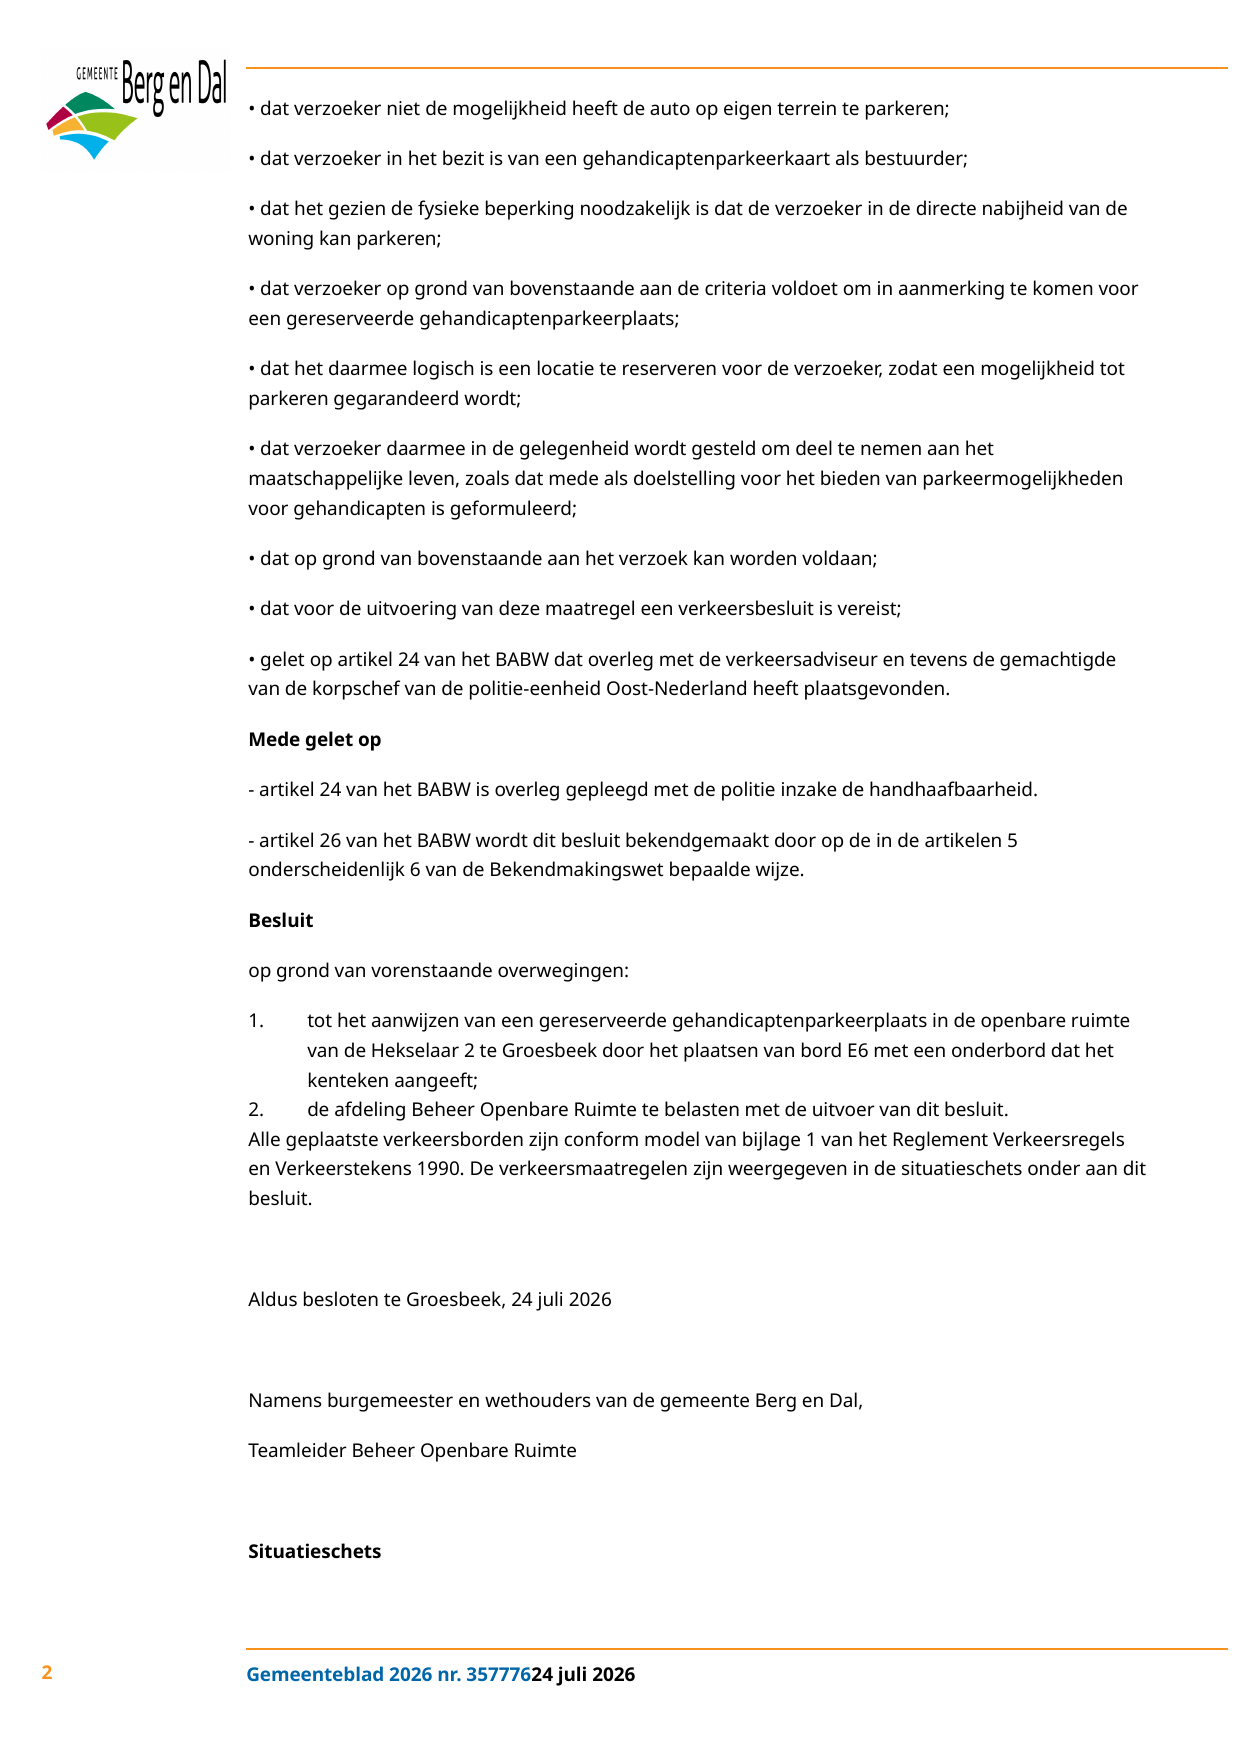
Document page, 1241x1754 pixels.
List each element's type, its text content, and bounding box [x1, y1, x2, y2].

text Teamleider Beheer Openbare Ruimte [248, 1437, 1152, 1463]
text Situatieschets [248, 1538, 1152, 1564]
text - artikel 26 van het BABW wordt dit besluit bekendgemaakt door op de in de artikelen 5 onderscheidenlijk 6 van de Bekendmakingswet bepaalde wijze. [248, 827, 1152, 882]
text • dat het gezien de fysieke beperking noodzakelijk is dat de verzoeker in de directe nabijheid van de woning kan parkeren; [248, 196, 1152, 251]
text Namens burgemeester en wethouders van de gemeente Berg en Dal, [248, 1387, 1152, 1413]
text • dat op grond van bovenstaande aan het verzoek kan worden voldaan; [248, 545, 1152, 571]
text Aldus besloten te Groesbeek, 24 juli 2026 [248, 1286, 1152, 1312]
text • dat verzoeker niet de mogelijkheid heeft de auto op eigen terrein te parkeren; [248, 95, 1152, 121]
picture [41, 47, 231, 172]
text - artikel 24 van het BABW is overleg gepleegd met de politie inzake de handhaafbaarheid. [248, 776, 1152, 802]
text • dat verzoeker daarmee in de gelegenheid wordt gesteld om deel te nemen aan het maatschappelijke leven, zoals dat mede als doelstelling voor het bieden van parkeermogelijkheden voor gehandicapten is geformuleerd; [248, 436, 1152, 521]
list de afdeling Beheer Openbare Ruimte te belasten met de uitvoer van dit besluit. [248, 1096, 1152, 1122]
text op grond van vorenstaande overwegingen: [248, 957, 1152, 983]
list tot het aanwijzen van een gereserveerde gehandicaptenparkeerplaats in de openbare ruimte van de Hekselaar 2 te Groesbeek door het plaatsen van bord E6 met een onderbord dat het kenteken aangeeft; [248, 1008, 1152, 1093]
text Alle geplaatste verkeersborden zijn conform model van bijlage 1 van het Reglement Verkeersregels en Verkeerstekens 1990. De verkeersmaatregelen zijn weergegeven in de situatieschets onder aan dit besluit. [248, 1126, 1152, 1211]
text • dat voor de uitvoering van deze maatregel een verkeersbesluit is vereist; [248, 596, 1152, 621]
text • dat verzoeker in het bezit is van een gehandicaptenparkeerkaart als bestuurder; [248, 145, 1152, 171]
text Mede gelet op [248, 726, 1152, 752]
text • dat verzoeker op grond van bovenstaande aan de criteria voldoet om in aanmerking te komen voor een gereserveerde gehandicaptenparkeerplaats; [248, 276, 1152, 331]
text Besluit [248, 907, 1152, 933]
text • dat het daarmee logisch is een locatie te reserveren voor de verzoeker, zodat een mogelijkheid tot parkeren gegarandeerd wordt; [248, 356, 1152, 411]
text • gelet op artikel 24 van het BABW dat overleg met de verkeersadviseur en tevens de gemachtigde van de korpschef van de politie-eenheid Oost-Nederland heeft plaatsgevonden. [248, 646, 1152, 701]
